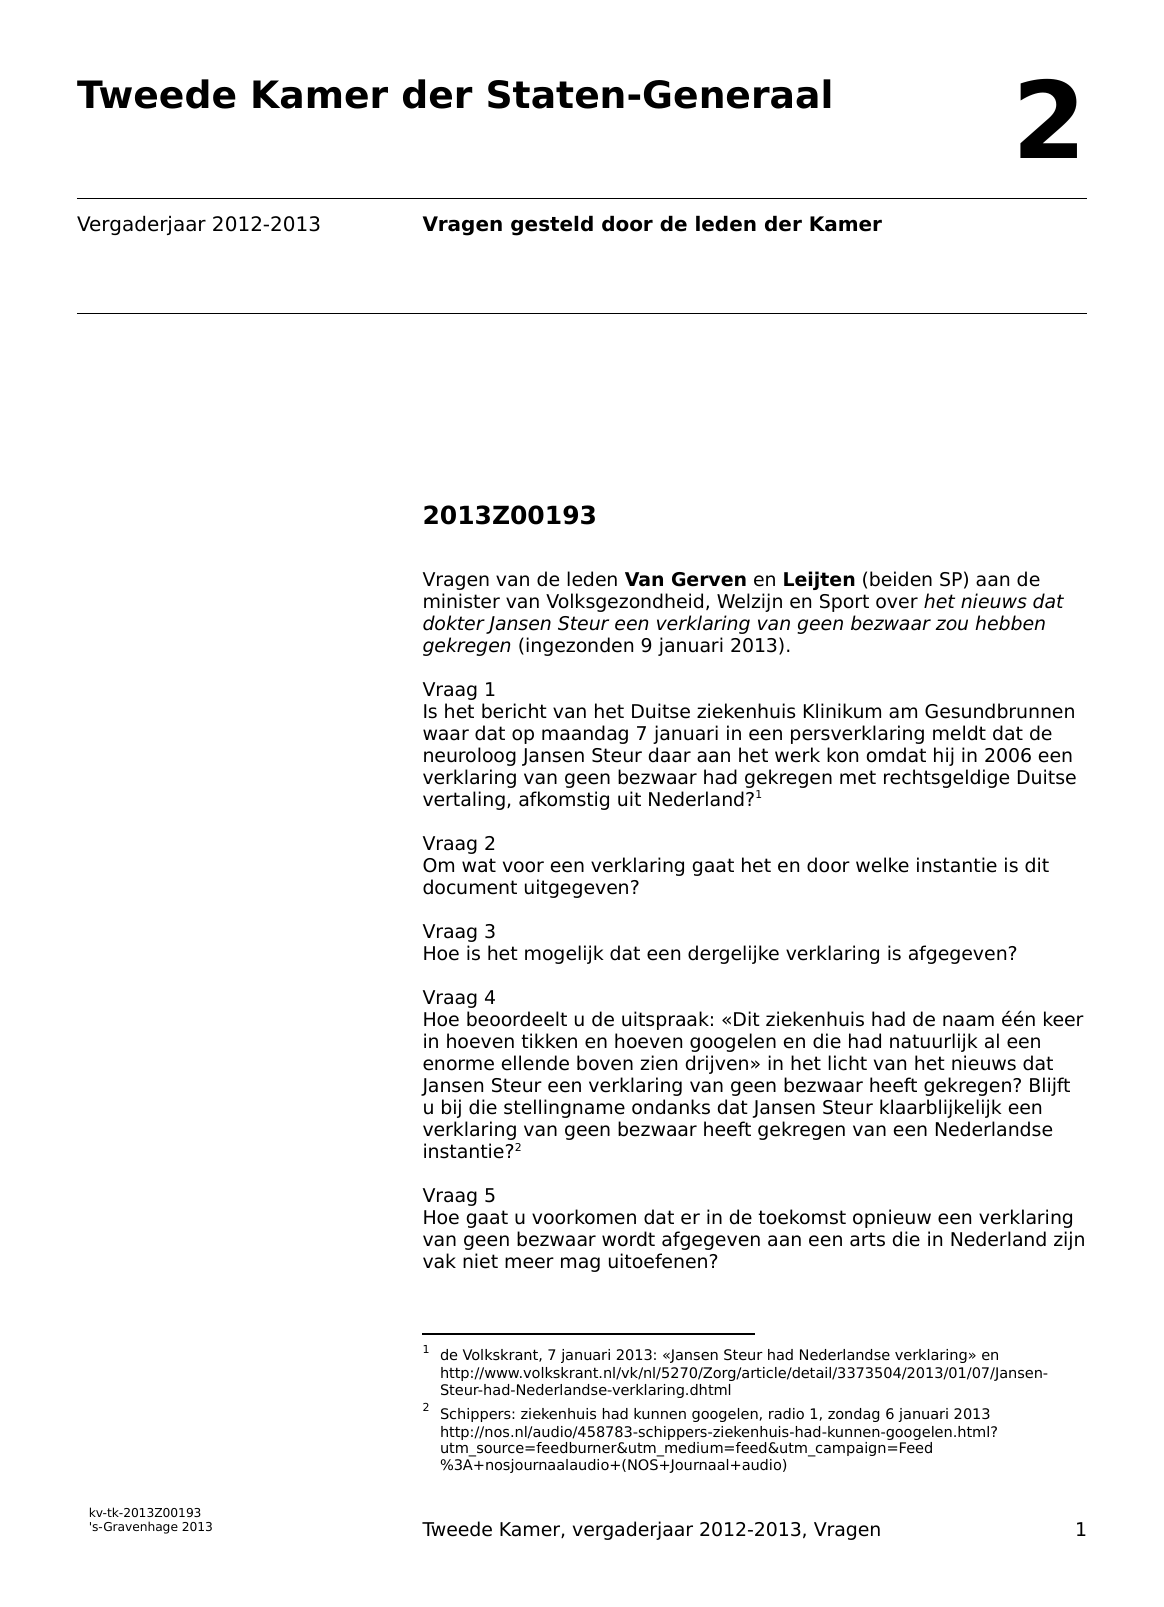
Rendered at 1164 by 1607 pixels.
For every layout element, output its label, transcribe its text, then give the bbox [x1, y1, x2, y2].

text Hoe is het mogelijk dat een dergelijke verklaring is afgegeven? [422, 943, 1087, 965]
text Vragen van de leden Van Gerven en Leijten (beiden SP) aan de minister van Volksgezondheid, Welzijn en Sport over het nieuws dat dokter Jansen Steur een verklaring van geen bezwaar zou hebben gekregen (ingezonden 9 januari 2013). [422, 569, 1087, 657]
text Hoe beoordeelt u de uitspraak: «Dit ziekenhuis had de naam één keer in hoeven tikken en hoeven googelen en die had natuurlijk al een enorme ellende boven zien drijven» in het licht van het nieuws dat Jansen Steur een verklaring van geen bezwaar heeft gekregen? Blijft u bij die stellingname ondanks dat Jansen Steur klaarblijkelijk een verklaring van geen bezwaar heeft gekregen van een Nederlandse instantie? [422, 1009, 1087, 1163]
table_cell Vragen gesteld door de leden der Kamer [422, 199, 1087, 313]
table_header Tweede Kamer der Staten-Generaal [77, 59, 886, 198]
text kv-tk-2013Z00193 [88, 1506, 323, 1520]
text Vraag 1 [422, 679, 1087, 701]
text Vraag 2 [422, 833, 1087, 855]
table_cell Vergaderjaar 2012-2013 [77, 199, 422, 313]
text Vraag 3 [422, 921, 1087, 943]
text Vraag 5 [422, 1185, 1087, 1207]
text 2013Z00193 [422, 501, 1087, 531]
text Vraag 4 [422, 987, 1087, 1009]
text Schippers: ziekenhuis had kunnen googelen, radio 1, zondag 6 januari 2013 http://nos.nl/audio/458783-schippers-ziekenhuis-had-kunnen-googelen.html?utm_source=feedburner&utm_medium=feed&utm_campaign=Feed%3A+nosjournaalaudio+(NOS+Journaal+audio) [422, 1402, 1087, 1474]
text 's-Gravenhage 2013 [88, 1520, 323, 1534]
table_header 2 [886, 59, 1087, 198]
text Om wat voor een verklaring gaat het en door welke instantie is dit document uitgegeven? [422, 855, 1087, 899]
text de Volkskrant, 7 januari 2013: «Jansen Steur had Nederlandse verklaring» en http://www.volkskrant.nl/vk/nl/5270/Zorg/article/detail/3373504/2013/01/07/Jansen-Steur-had-Nederlandse-verklaring.dhtml [422, 1343, 1087, 1399]
text Is het bericht van het Duitse ziekenhuis Klinikum am Gesundbrunnen waar dat op maandag 7 januari in een persverklaring meldt dat de neuroloog Jansen Steur daar aan het werk kon omdat hij in 2006 een verklaring van geen bezwaar had gekregen met rechtsgeldige Duitse vertaling, afkomstig uit Nederland? [422, 701, 1087, 811]
text Hoe gaat u voorkomen dat er in de toekomst opnieuw een verklaring van geen bezwaar wordt afgegeven aan een arts die in Nederland zijn vak niet meer mag uitoefenen? [422, 1207, 1087, 1273]
